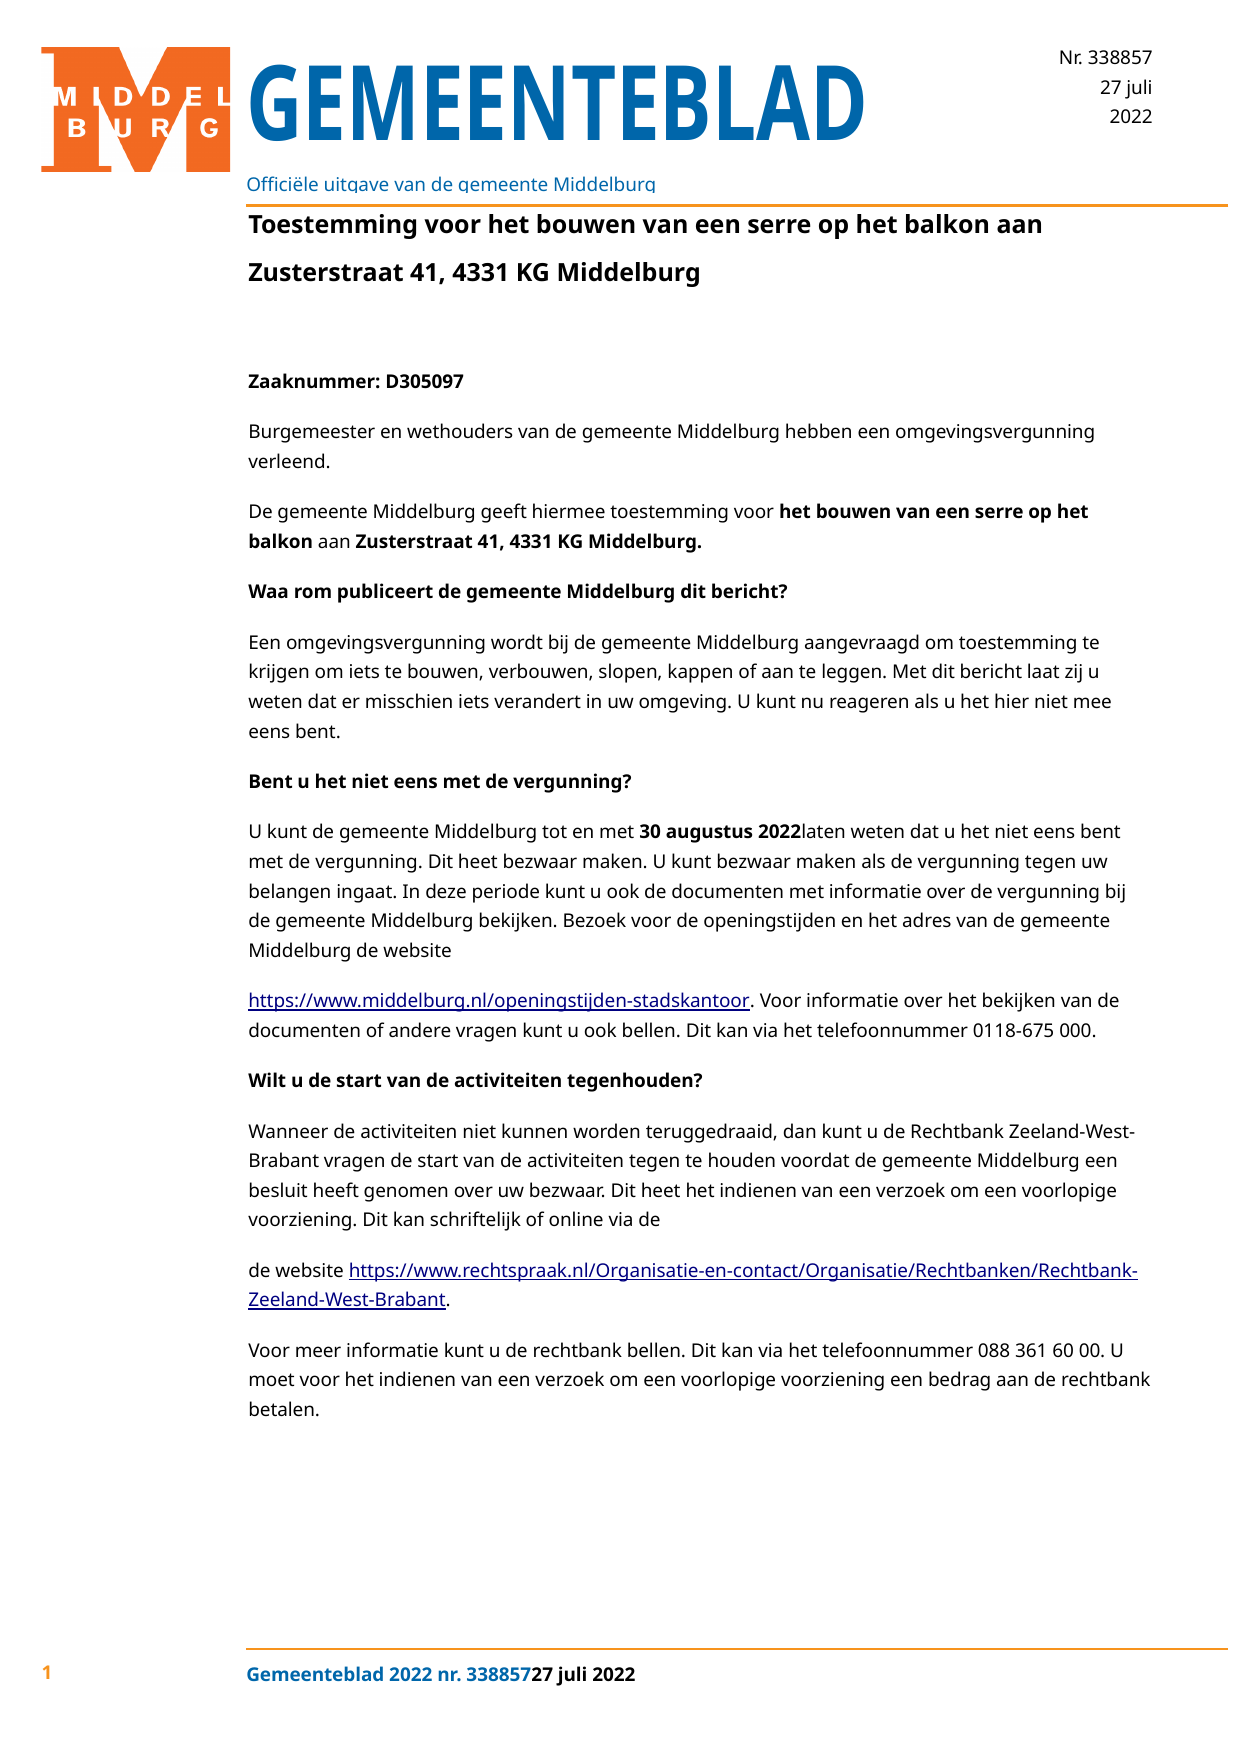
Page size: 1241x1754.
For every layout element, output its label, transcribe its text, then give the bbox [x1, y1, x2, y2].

text Bent u het niet eens met de vergunning? [248, 768, 1152, 794]
picture [41, 47, 231, 172]
text Zaaknummer: D305097 [248, 368, 1152, 394]
text U kunt de gemeente Middelburg tot en met 30 augustus 2022laten weten dat u het niet eens bent met de vergunning. Dit heet bezwaar maken. U kunt bezwaar maken als de vergunning tegen uw belangen ingaat. In deze periode kunt u ook de documenten met informatie over de vergunning bij de gemeente Middelburg bekijken. Bezoek voor de openingstijden en het adres van de gemeente Middelburg de website [248, 819, 1152, 963]
text https://www.middelburg.nl/openingstijden-stadskantoor. Voor informatie over het bekijken van de documenten of andere vragen kunt u ook bellen. Dit kan via het telefoonnummer 0118-675 000. [248, 987, 1152, 1043]
text Een omgevingsvergunning wordt bij de gemeente Middelburg aangevraagd om toestemming te krijgen om iets te bouwen, verbouwen, slopen, kappen of aan te leggen. Met dit bericht laat zij u weten dat er misschien iets verandert in uw omgeving. U kunt nu reageren als u het hier niet mee eens bent. [248, 629, 1152, 744]
text De gemeente Middelburg geeft hiermee toestemming voor het bouwen van een serre op het balkon aan Zusterstraat 41, 4331 KG Middelburg. [248, 499, 1152, 554]
text Waa rom publiceert de gemeente Middelburg dit bericht? [248, 579, 1152, 604]
text Toestemming voor het bouwen van een serre op het balkon aan Zusterstraat 41, 4331 KG Middelburg [248, 207, 1152, 288]
text Wanneer de activiteiten niet kunnen worden teruggedraaid, dan kunt u de Rechtbank Zeeland-West-Brabant vragen de start van de activiteiten tegen te houden voordat de gemeente Middelburg een besluit heeft genomen over uw bezwaar. Dit heet het indienen van een verzoek om een voorlopige voorziening. Dit kan schriftelijk of online via de [248, 1118, 1152, 1232]
text Wilt u de start van de activiteiten tegenhouden? [248, 1067, 1152, 1093]
text Burgemeester en wethouders van de gemeente Middelburg hebben een omgevingsvergunning verleend. [248, 419, 1152, 474]
text Voor meer informatie kunt u de rechtbank bellen. Dit kan via het telefoonnummer 088 361 60 00. U moet voor het indienen van een verzoek om een voorlopige voorziening een bedrag aan de rechtbank betalen. [248, 1337, 1152, 1422]
text de website https://www.rechtspraak.nl/Organisatie-en-contact/Organisatie/Rechtbanken/Rechtbank-Zeeland-West-Brabant. [248, 1257, 1152, 1312]
